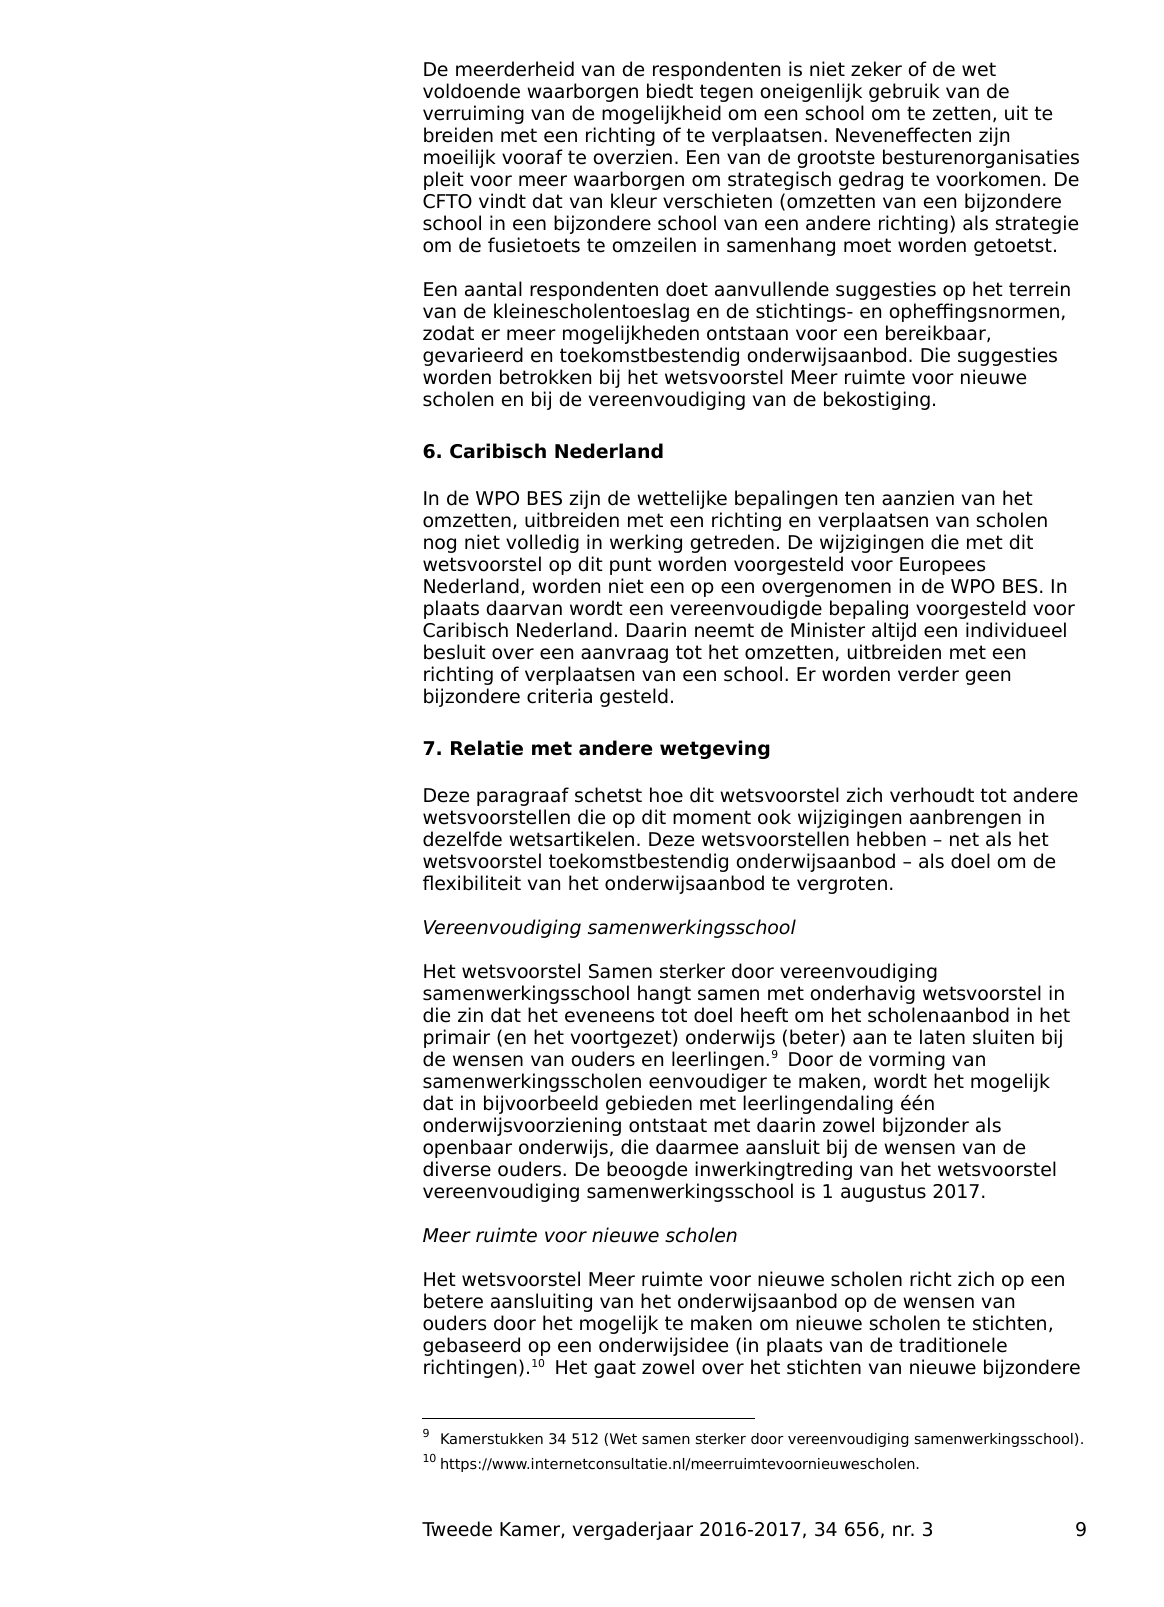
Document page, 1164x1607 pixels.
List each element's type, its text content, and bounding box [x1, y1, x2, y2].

text Deze paragraaf schetst hoe dit wetsvoorstel zich verhoudt tot andere wetsvoorstellen die op dit moment ook wijzigingen aanbrengen in dezelfde wetsartikelen. Deze wetsvoorstellen hebben – net als het wetsvoorstel toekomstbestendig onderwijsaanbod – als doel om de flexibiliteit van het onderwijsaanbod te vergroten. [422, 785, 1087, 894]
subtitle Meer ruimte voor nieuwe scholen [422, 1225, 1087, 1247]
subtitle Vereenvoudiging samenwerkingsschool [422, 917, 1087, 939]
text De meerderheid van de respondenten is niet zeker of de wet voldoende waarborgen biedt tegen oneigenlijk gebruik van de verruiming van de mogelijkheid om een school om te zetten, uit te breiden met een richting of te verplaatsen. Neveneffecten zijn moeilijk vooraf te overzien. Een van de grootste besturenorganisaties pleit voor meer waarborgen om strategisch gedrag te voorkomen. De CFTO vindt dat van kleur verschieten (omzetten van een bijzondere school in een bijzondere school van een andere richting) als strategie om de fusietoets te omzeilen in samenhang moet worden getoetst. [422, 59, 1087, 257]
text Het wetsvoorstel Meer ruimte voor nieuwe scholen richt zich op een betere aansluiting van het onderwijsaanbod op de wensen van ouders door het mogelijk te maken om nieuwe scholen te stichten, gebaseerd op een onderwijsidee (in plaats van de traditionele richtingen). Het gaat zowel over het stichten van nieuwe bijzondere [422, 1269, 1087, 1379]
text Een aantal respondenten doet aanvullende suggesties op het terrein van de kleinescholentoeslag en de stichtings- en opheffingsnormen, zodat er meer mogelijkheden ontstaan voor een bereikbaar, gevarieerd en toekomstbestendig onderwijsaanbod. Die suggesties worden betrokken bij het wetsvoorstel Meer ruimte voor nieuwe scholen en bij de vereenvoudiging van de bekostiging. [422, 279, 1087, 411]
text Het wetsvoorstel Samen sterker door vereenvoudiging samenwerkingsschool hangt samen met onderhavig wetsvoorstel in die zin dat het eveneens tot doel heeft om het scholenaanbod in het primair (en het voortgezet) onderwijs (beter) aan te laten sluiten bij de wensen van ouders en leerlingen. Door de vorming van samenwerkingsscholen eenvoudiger te maken, wordt het mogelijk dat in bijvoorbeeld gebieden met leerlingendaling één onderwijsvoorziening ontstaat met daarin zowel bijzonder als openbaar onderwijs, die daarmee aansluit bij de wensen van de diverse ouders. De beoogde inwerkingtreding van het wetsvoorstel vereenvoudiging samenwerkingsschool is 1 augustus 2017. [422, 961, 1087, 1203]
text In de WPO BES zijn de wettelijke bepalingen ten aanzien van het omzetten, uitbreiden met een richting en verplaatsen van scholen nog niet volledig in werking getreden. De wijzigingen die met dit wetsvoorstel op dit punt worden voorgesteld voor Europees Nederland, worden niet een op een overgenomen in de WPO BES. In plaats daarvan wordt een vereenvoudigde bepaling voorgesteld voor Caribisch Nederland. Daarin neemt de Minister altijd een individueel besluit over een aanvraag tot het omzetten, uitbreiden met een richting of verplaatsen van een school. Er worden verder geen bijzondere criteria gesteld. [422, 488, 1087, 708]
text https://www.internetconsultatie.nl/meerruimtevoornieuwescholen. [422, 1452, 1087, 1474]
text Kamerstukken 34 512 (Wet samen sterker door vereenvoudiging samenwerkingsschool). [422, 1427, 1087, 1449]
subtitle 7. Relatie met andere wetgeving [422, 738, 1087, 760]
subtitle 6. Caribisch Nederland [422, 441, 1087, 463]
